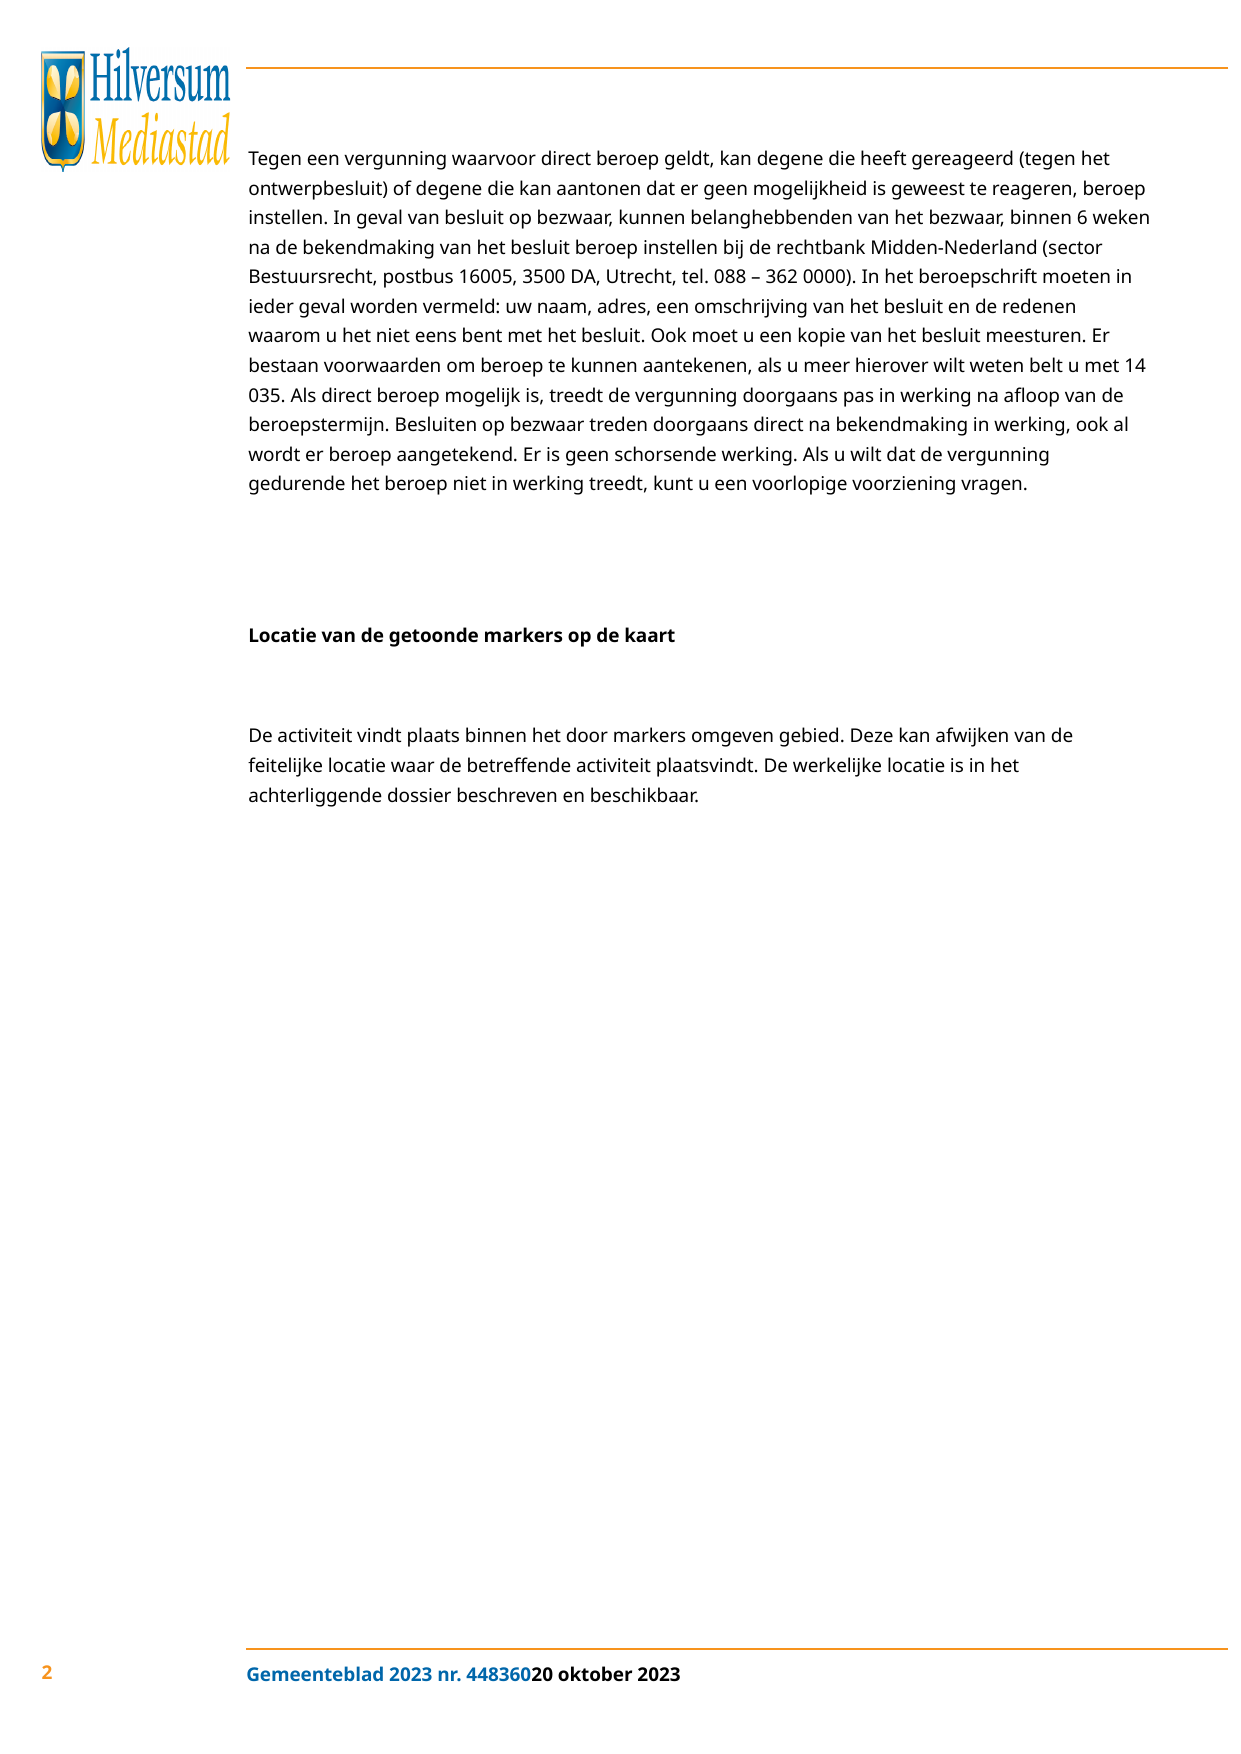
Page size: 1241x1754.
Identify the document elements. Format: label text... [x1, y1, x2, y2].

text Locatie van de getoonde markers op de kaart [248, 622, 1152, 648]
text De activiteit vindt plaats binnen het door markers omgeven gebied. Deze kan afwijken van de feitelijke locatie waar de betreffende activiteit plaatsvindt. De werkelijke locatie is in het achterliggende dossier beschreven en beschikbaar. [248, 723, 1152, 808]
text Tegen een vergunning waarvoor direct beroep geldt, kan degene die heeft gereageerd (tegen het ontwerpbesluit) of degene die kan aantonen dat er geen mogelijkheid is geweest te reageren, beroep instellen. In geval van besluit op bezwaar, kunnen belanghebbenden van het bezwaar, binnen 6 weken na de bekendmaking van het besluit beroep instellen bij de rechtbank Midden-Nederland (sector Bestuursrecht, postbus 16005, 3500 DA, Utrecht, tel. 088 – 362 0000). In het beroepschrift moeten in ieder geval worden vermeld: uw naam, adres, een omschrijving van het besluit en de redenen waarom u het niet eens bent met het besluit. Ook moet u een kopie van het besluit meesturen. Er bestaan voorwaarden om beroep te kunnen aantekenen, als u meer hierover wilt weten belt u met 14 035. Als direct beroep mogelijk is, treedt de vergunning doorgaans pas in werking na afloop van de beroepstermijn. Besluiten op bezwaar treden doorgaans direct na bekendmaking in werking, ook al wordt er beroep aangetekend. Er is geen schorsende werking. Als u wilt dat de vergunning gedurende het beroep niet in werking treedt, kunt u een voorlopige voorziening vragen. [248, 145, 1152, 496]
picture [41, 47, 231, 172]
